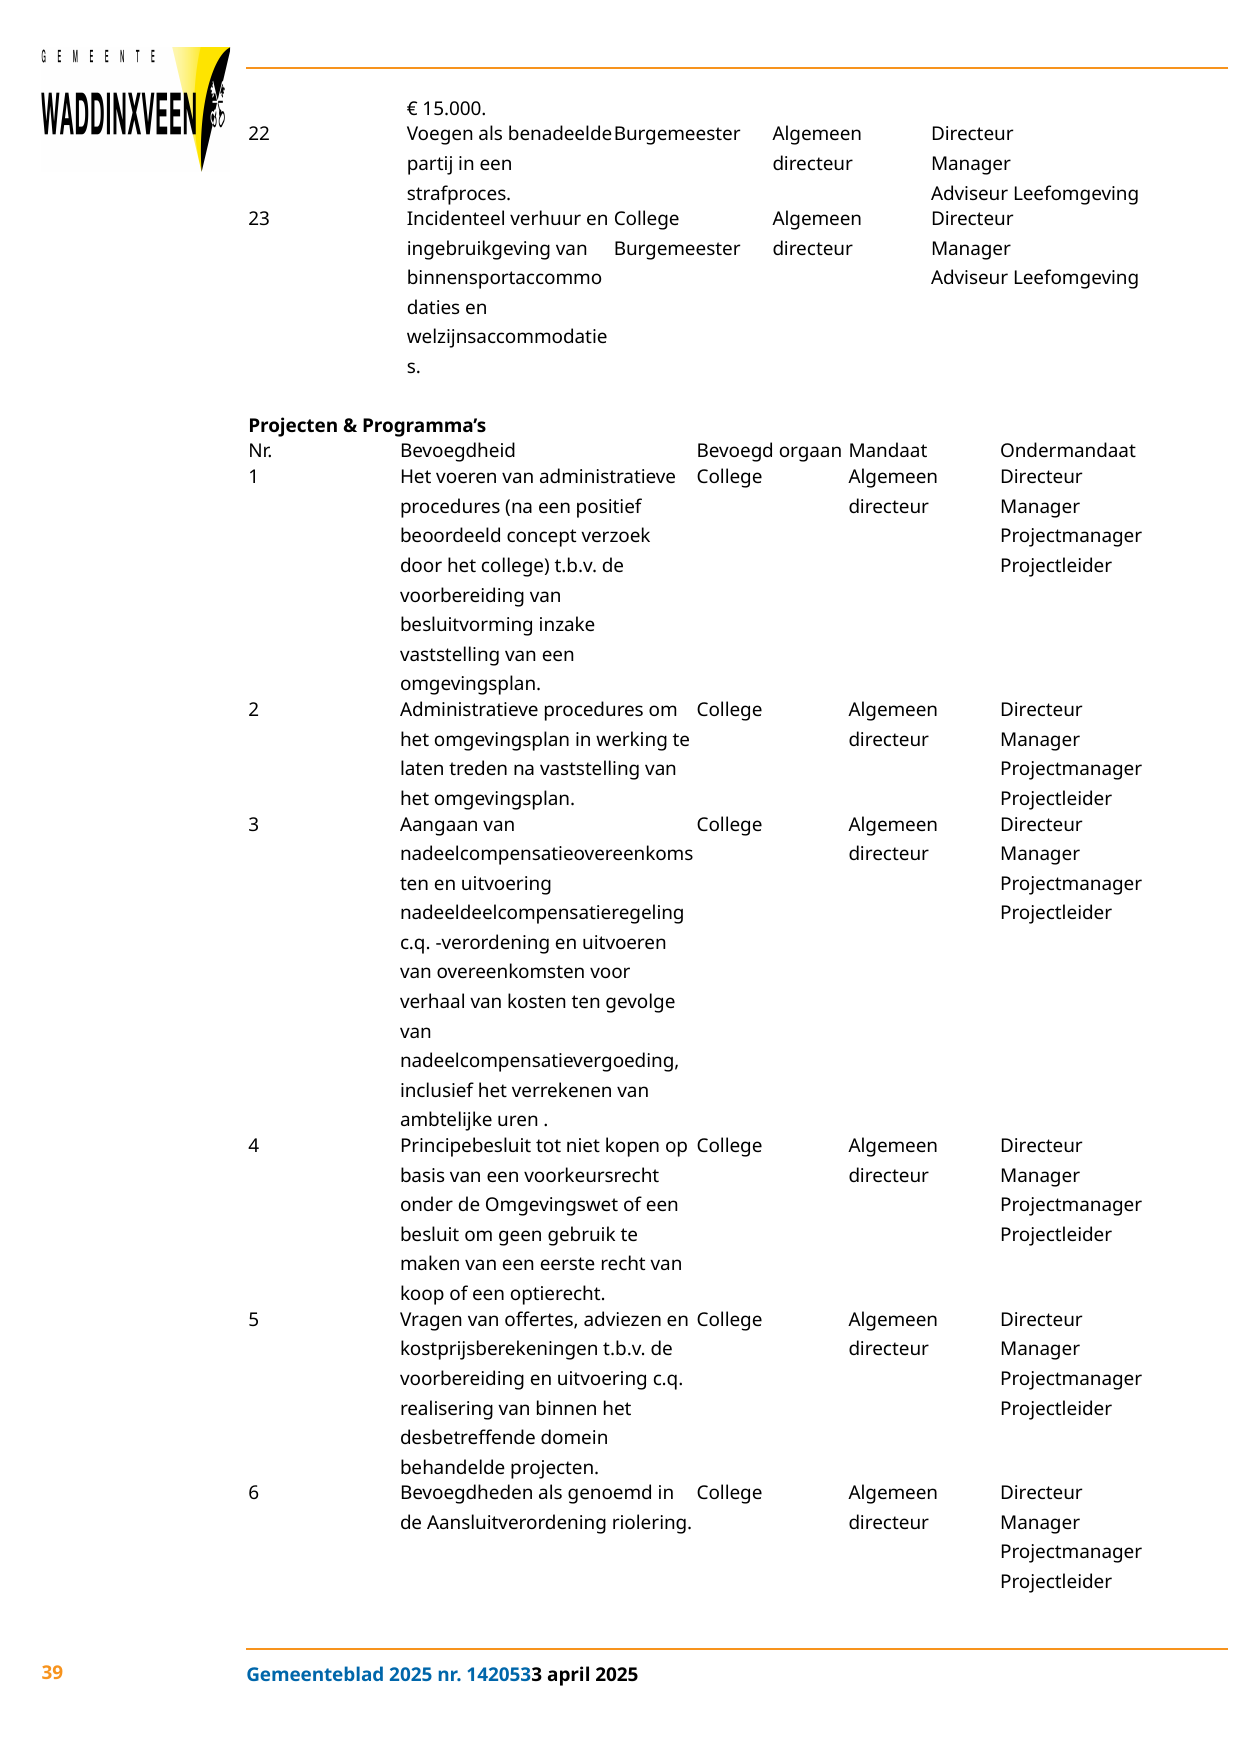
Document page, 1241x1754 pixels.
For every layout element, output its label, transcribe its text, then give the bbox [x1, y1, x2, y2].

table_cell Incidenteel verhuur en ingebruikgeving van binnensportaccommodaties en welzijnsaccommodaties. [407, 205, 613, 379]
table_cell [248, 95, 407, 121]
picture [41, 47, 231, 172]
table_cell Algemeen directeur [848, 696, 1000, 811]
table_cell Algemeen directeur [848, 1306, 1000, 1479]
table_cell Algemeen directeur [848, 464, 1000, 696]
table_cell Nr. [248, 438, 400, 463]
table_cell Bevoegdheid [400, 438, 696, 463]
table_cell [931, 95, 1152, 121]
table_cell Algemeen directeur [848, 1480, 1000, 1594]
table_cell Directeur Manager Projectmanager Projectleider [1000, 811, 1152, 1132]
table_cell Directeur Manager Adviseur Leefomgeving [931, 121, 1152, 205]
table_cell College Burgemeester [614, 205, 772, 379]
table_cell Algemeen directeur [848, 811, 1000, 1132]
table_cell College [696, 1132, 848, 1306]
table_cell Directeur Manager Projectmanager Projectleider [1000, 1480, 1152, 1594]
table_cell College [696, 696, 848, 811]
table_cell Bevoegd orgaan [696, 438, 848, 463]
table_cell College [696, 811, 848, 1132]
table_cell Algemeen directeur [772, 121, 931, 205]
table_cell 5 [248, 1306, 400, 1479]
table_cell Mandaat [848, 438, 1000, 463]
table_header Projecten & Programma’s [248, 412, 1152, 438]
table_cell Directeur Manager Projectmanager Projectleider [1000, 1132, 1152, 1306]
table_cell College [696, 1480, 848, 1594]
table_cell Voegen als benadeelde partij in een strafproces. [407, 121, 613, 205]
table_cell Burgemeester [614, 121, 772, 205]
table_cell Aangaan van nadeelcompensatieovereenkomsten en uitvoering nadeeldeelcompensatieregeling c.q. -verordening en uitvoeren van overeenkomsten voor verhaal van kosten ten gevolge van nadeelcompensatievergoeding, inclusief het verrekenen van ambtelijke uren . [400, 811, 696, 1132]
table_cell Ondermandaat [1000, 438, 1152, 463]
table_cell Administratieve procedures om het omgevingsplan in werking te laten treden na vaststelling van het omgevingsplan. [400, 696, 696, 811]
table_cell [772, 95, 931, 121]
table_cell Vragen van offertes, adviezen en kostprijsberekeningen t.b.v. de voorbereiding en uitvoering c.q. realisering van binnen het desbetreffende domein behandelde projecten. [400, 1306, 696, 1479]
table_cell 22 [248, 121, 407, 205]
table_cell Bevoegdheden als genoemd in de Aansluitverordening riolering. [400, 1480, 696, 1594]
table_cell 4 [248, 1132, 400, 1306]
table_cell College [696, 464, 848, 696]
table_cell 3 [248, 811, 400, 1132]
table_cell Principebesluit tot niet kopen op basis van een voorkeursrecht onder de Omgevingswet of een besluit om geen gebruik te maken van een eerste recht van koop of een optierecht. [400, 1132, 696, 1306]
table_cell Directeur Manager Projectmanager Projectleider [1000, 464, 1152, 696]
table_cell Algemeen directeur [848, 1132, 1000, 1306]
table_cell Directeur Manager Adviseur Leefomgeving [931, 205, 1152, 379]
table_cell 2 [248, 696, 400, 811]
table_cell € 15.000. [407, 95, 613, 121]
table_cell College [696, 1306, 848, 1479]
table_cell Het voeren van administratieve procedures (na een positief beoordeeld concept verzoek door het college) t.b.v. de voorbereiding van besluitvorming inzake vaststelling van een omgevingsplan. [400, 464, 696, 696]
table_cell Algemeen directeur [772, 205, 931, 379]
table_cell Directeur Manager Projectmanager Projectleider [1000, 696, 1152, 811]
table_cell 1 [248, 464, 400, 696]
table_cell [614, 95, 772, 121]
table_cell Directeur Manager Projectmanager Projectleider [1000, 1306, 1152, 1479]
table_cell 23 [248, 205, 407, 379]
table_cell 6 [248, 1480, 400, 1594]
